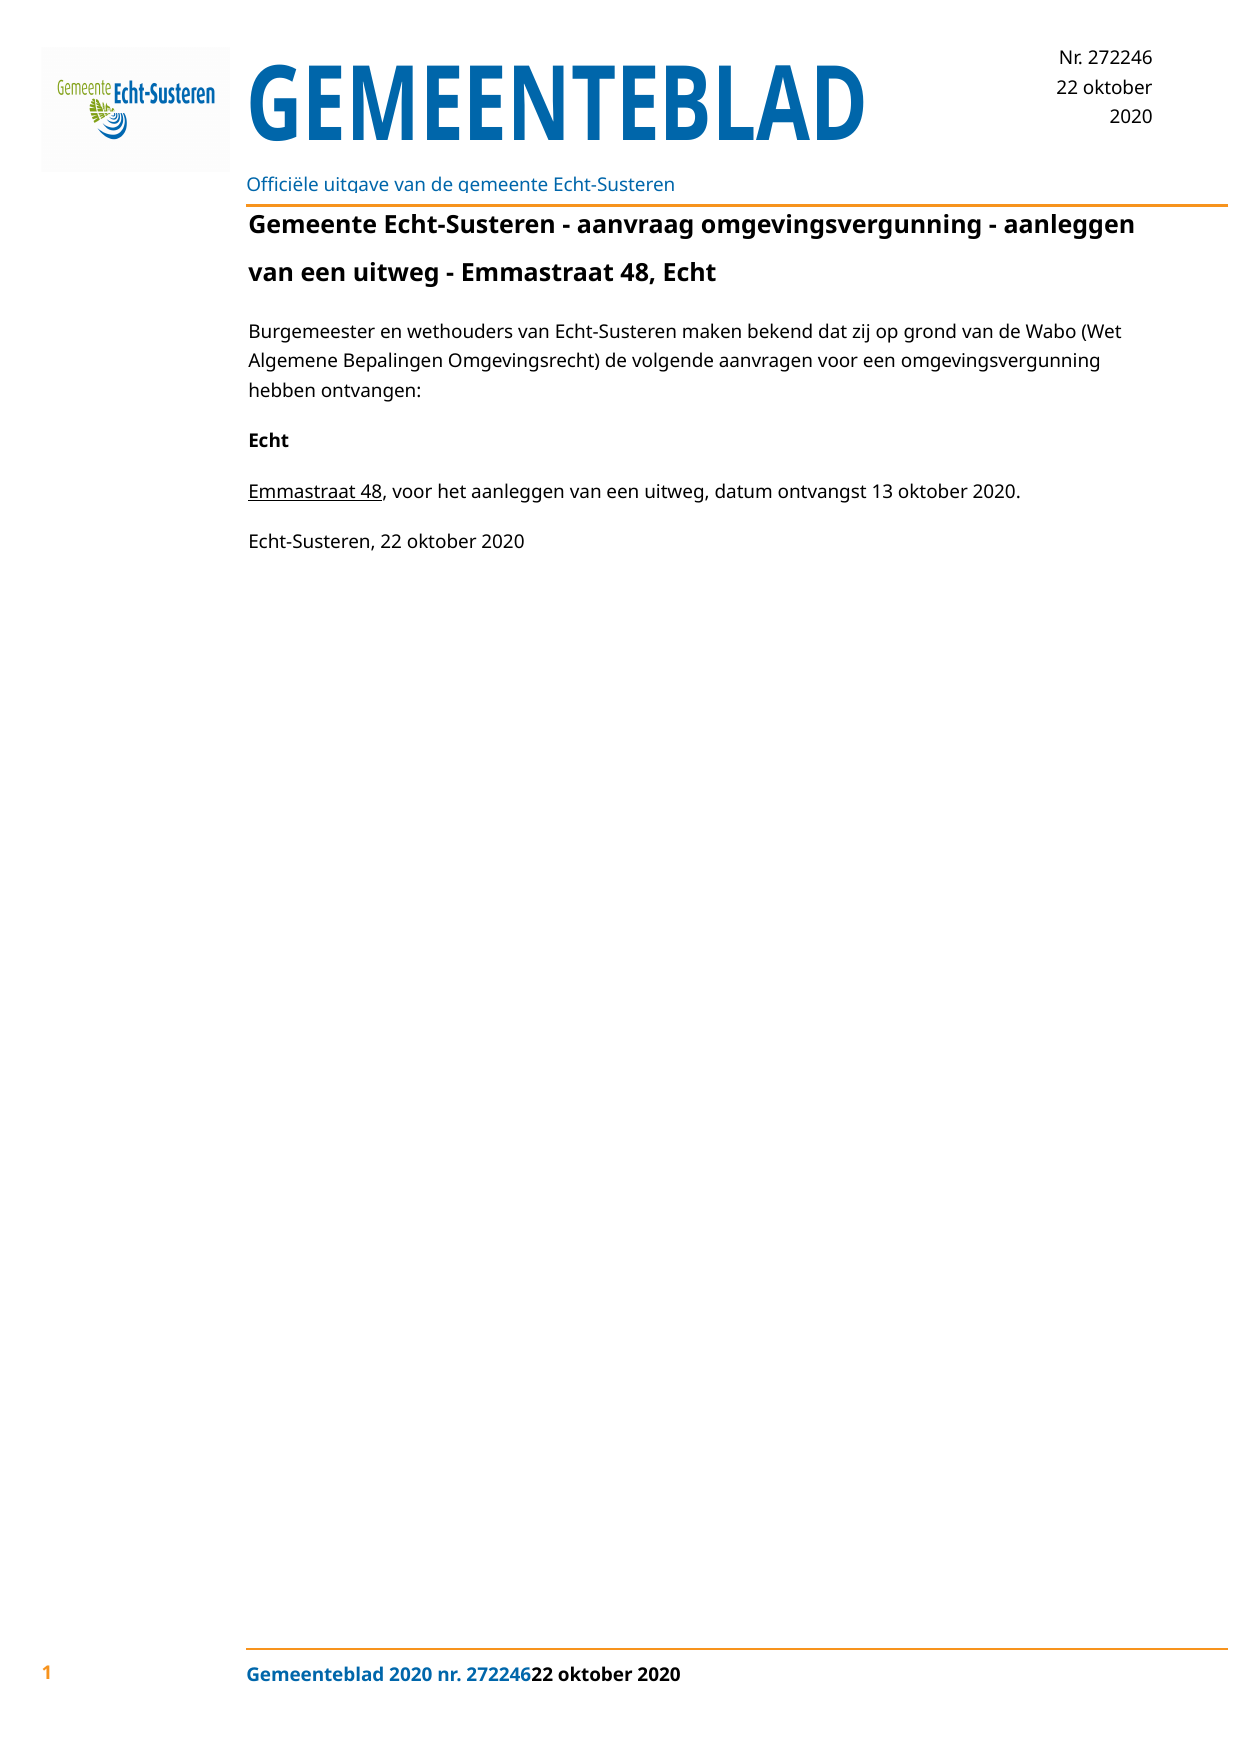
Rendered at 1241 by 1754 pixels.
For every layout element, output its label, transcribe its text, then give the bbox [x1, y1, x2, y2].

text Emmastraat 48, voor het aanleggen van een uitweg, datum ontvangst 13 oktober 2020. [248, 478, 1152, 504]
text Gemeente Echt-Susteren - aanvraag omgevingsvergunning - aanleggen van een uitweg - Emmastraat 48, Echt [248, 207, 1152, 288]
text Echt-Susteren, 22 oktober 2020 [248, 528, 1152, 554]
text Burgemeester en wethouders van Echt-Susteren maken bekend dat zij op grond van de Wabo (Wet Algemene Bepalingen Omgevingsrecht) de volgende aanvragen voor een omgevingsvergunning hebben ontvangen: [248, 318, 1152, 403]
text Echt [248, 427, 1152, 453]
picture [41, 47, 231, 172]
